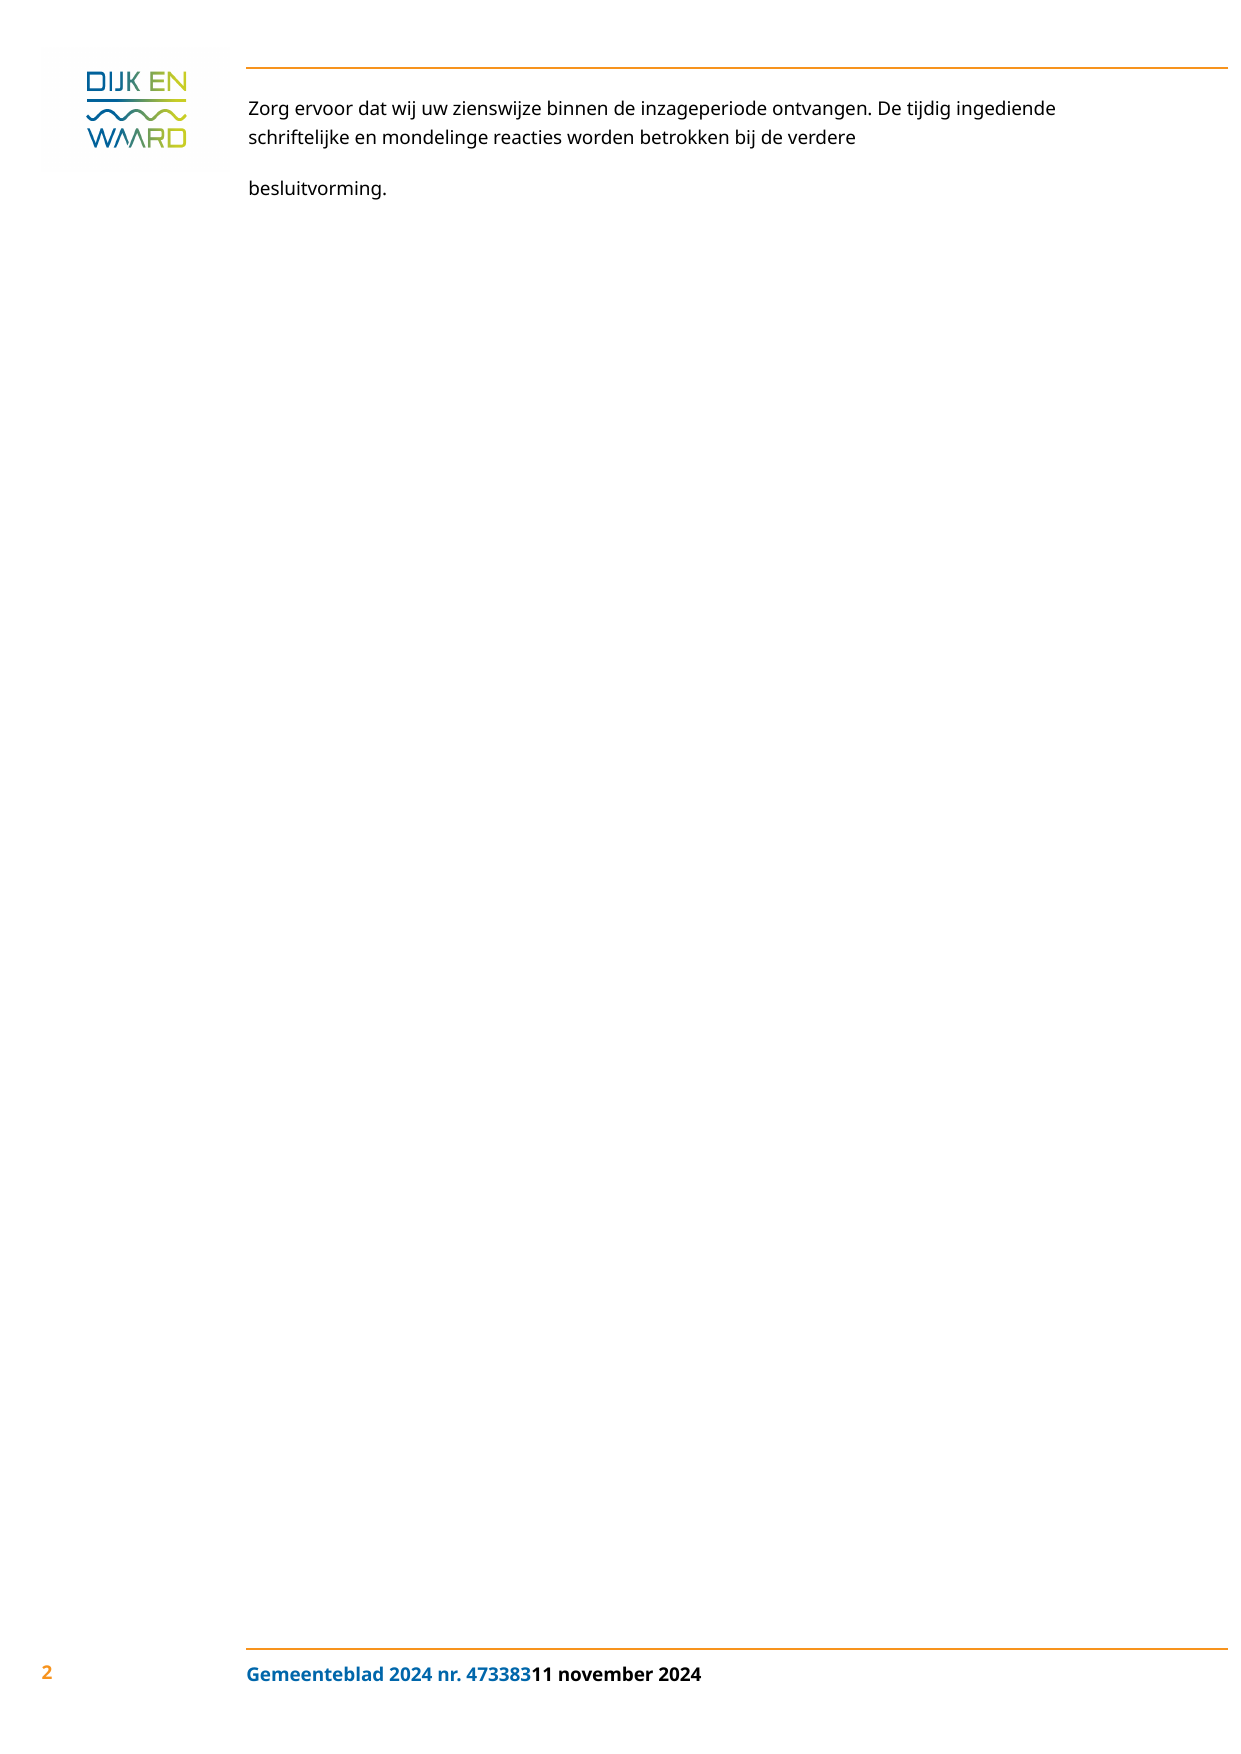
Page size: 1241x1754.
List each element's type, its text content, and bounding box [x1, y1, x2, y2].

picture [41, 47, 231, 172]
text Zorg ervoor dat wij uw zienswijze binnen de inzageperiode ontvangen. De tijdig ingediende schriftelijke en mondelinge reacties worden betrokken bij de verdere [248, 95, 1152, 150]
text besluitvorming. [248, 175, 1152, 201]
